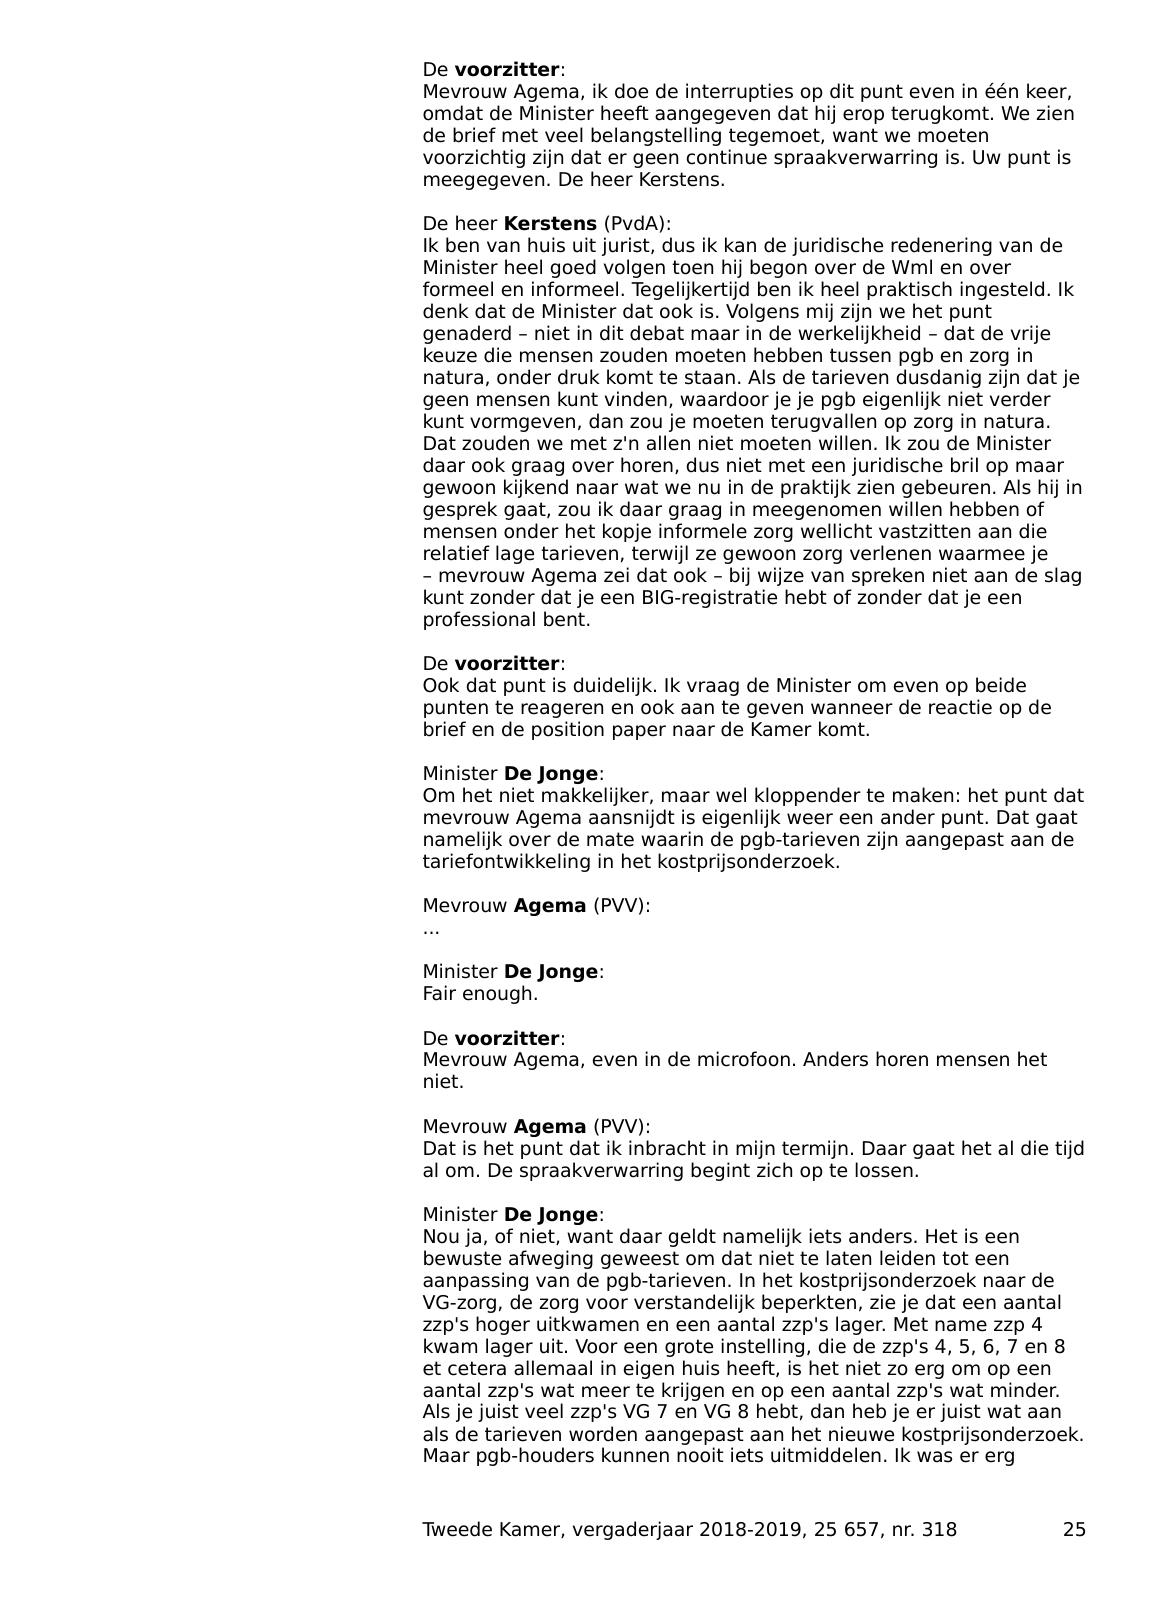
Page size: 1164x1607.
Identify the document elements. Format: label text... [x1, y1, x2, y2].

text Ook dat punt is duidelijk. Ik vraag de Minister om even op beide punten te reageren en ook aan te geven wanneer de reactie op de brief en de position paper naar de Kamer komt. [422, 675, 1087, 741]
text Dat is het punt dat ik inbracht in mijn termijn. Daar gaat het al die tijd al om. De spraakverwarring begint zich op te lossen. [422, 1137, 1087, 1181]
text Mevrouw Agema (PVV): [422, 1116, 1087, 1137]
text De heer Kerstens (PvdA): [422, 213, 1087, 235]
text Fair enough. [422, 983, 1087, 1005]
text Mevrouw Agema, even in de microfoon. Anders horen mensen het niet. [422, 1049, 1087, 1093]
text De voorzitter: [422, 1027, 1087, 1049]
text Minister De Jonge: [422, 961, 1087, 983]
text Mevrouw Agema (PVV): [422, 895, 1087, 917]
text Nou ja, of niet, want daar geldt namelijk iets anders. Het is een bewuste afweging geweest om dat niet te laten leiden tot een aanpassing van de pgb-tarieven. In het kostprijsonderzoek naar de VG-zorg, de zorg voor verstandelijk beperkten, zie je dat een aantal zzp's hoger uitkwamen en een aantal zzp's lager. Met name zzp 4 kwam lager uit. Voor een grote instelling, die de zzp's 4, 5, 6, 7 en 8 et cetera allemaal in eigen huis heeft, is het niet zo erg om op een aantal zzp's wat meer te krijgen en op een aantal zzp's wat minder. Als je juist veel zzp's VG 7 en VG 8 hebt, dan heb je er juist wat aan als de tarieven worden aangepast aan het nieuwe kostprijsonderzoek. Maar pgb-houders kunnen nooit iets uitmiddelen. Ik was er erg [422, 1226, 1087, 1467]
text Minister De Jonge: [422, 1204, 1087, 1226]
text De voorzitter: [422, 653, 1087, 675]
text De voorzitter: [422, 59, 1087, 81]
text Om het niet makkelijker, maar wel kloppender te maken: het punt dat mevrouw Agema aansnijdt is eigenlijk weer een ander punt. Dat gaat namelijk over de mate waarin de pgb-tarieven zijn aangepast aan de tariefontwikkeling in het kostprijsonderzoek. [422, 785, 1087, 873]
text Mevrouw Agema, ik doe de interrupties op dit punt even in één keer, omdat de Minister heeft aangegeven dat hij erop terugkomt. We zien de brief met veel belangstelling tegemoet, want we moeten voorzichtig zijn dat er geen continue spraakverwarring is. Uw punt is meegegeven. De heer Kerstens. [422, 81, 1087, 191]
text ... [422, 917, 1087, 939]
text Ik ben van huis uit jurist, dus ik kan de juridische redenering van de Minister heel goed volgen toen hij begon over de Wml en over formeel en informeel. Tegelijkertijd ben ik heel praktisch ingesteld. Ik denk dat de Minister dat ook is. Volgens mij zijn we het punt genaderd – niet in dit debat maar in de werkelijkheid – dat de vrije keuze die mensen zouden moeten hebben tussen pgb en zorg in natura, onder druk komt te staan. Als de tarieven dusdanig zijn dat je geen mensen kunt vinden, waardoor je je pgb eigenlijk niet verder kunt vormgeven, dan zou je moeten terugvallen op zorg in natura. Dat zouden we met z'n allen niet moeten willen. Ik zou de Minister daar ook graag over horen, dus niet met een juridische bril op maar gewoon kijkend naar wat we nu in de praktijk zien gebeuren. Als hij in gesprek gaat, zou ik daar graag in meegenomen willen hebben of mensen onder het kopje informele zorg wellicht vastzitten aan die relatief lage tarieven, terwijl ze gewoon zorg verlenen waarmee je – mevrouw Agema zei dat ook – bij wijze van spreken niet aan de slag kunt zonder dat je een BIG-registratie hebt of zonder dat je een professional bent. [422, 235, 1087, 631]
text Minister De Jonge: [422, 763, 1087, 785]
